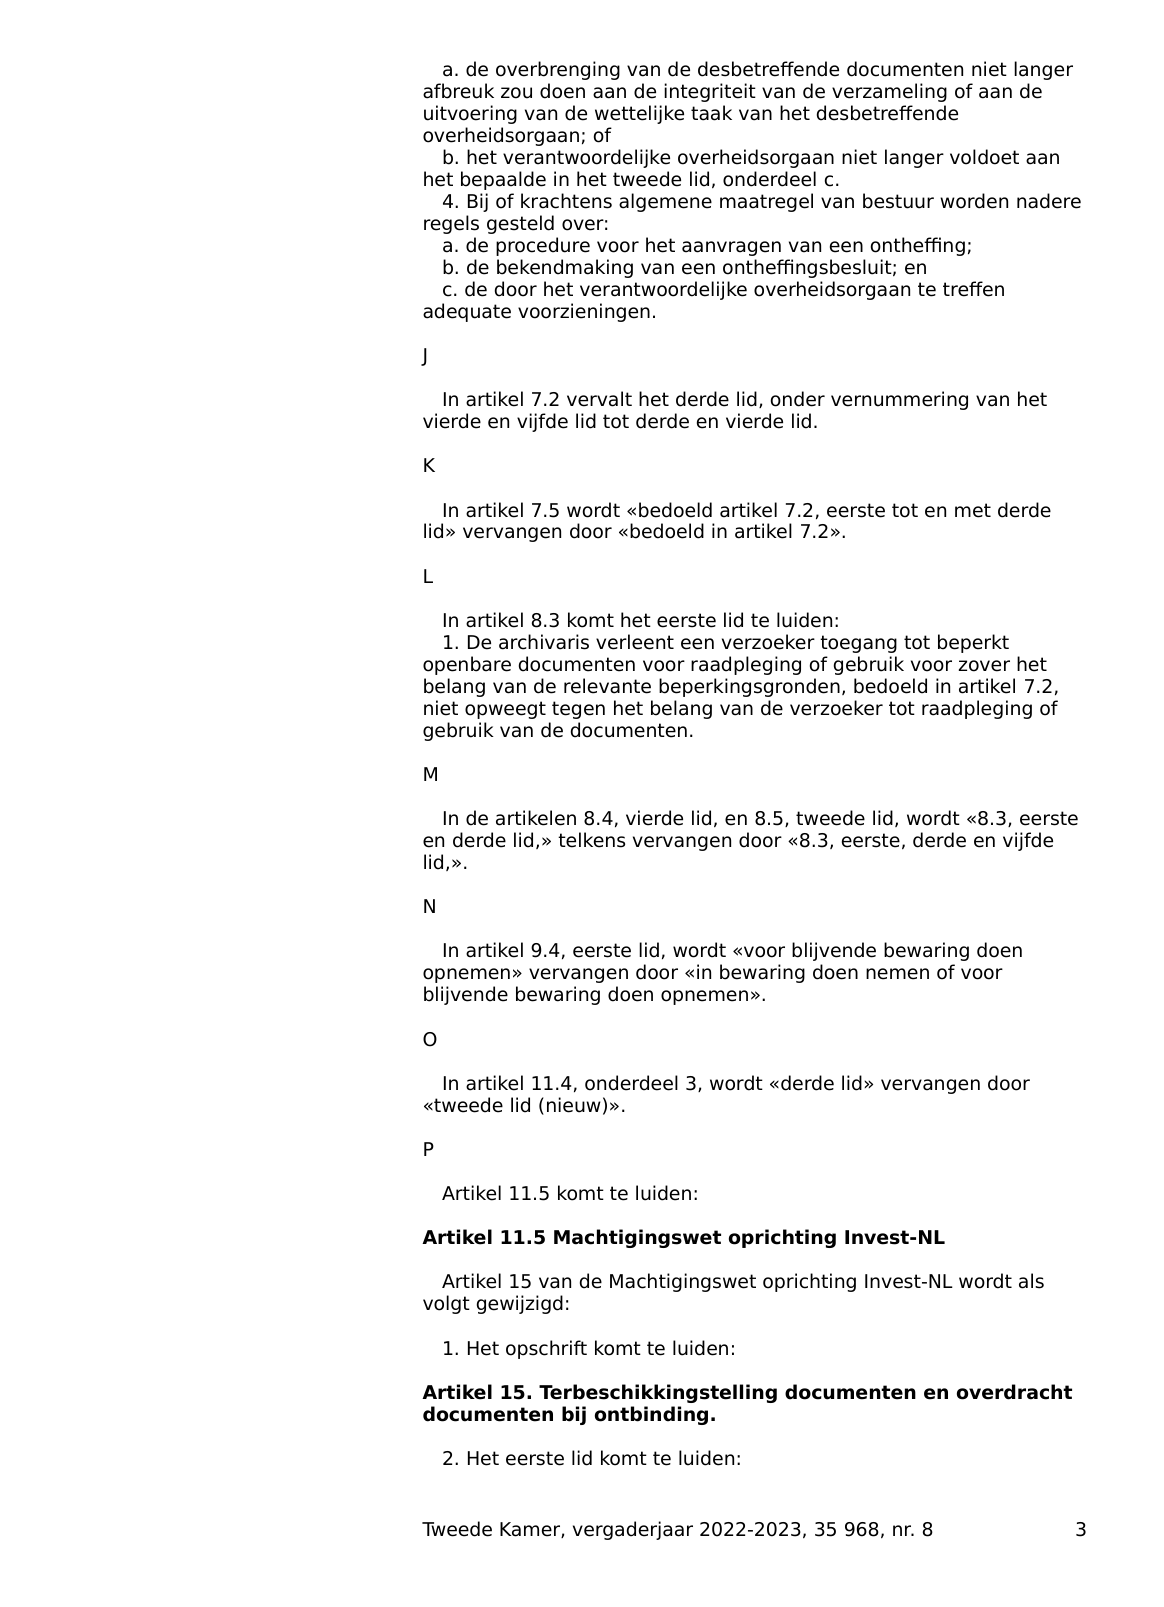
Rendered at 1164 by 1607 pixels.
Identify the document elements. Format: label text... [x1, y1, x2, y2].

text In artikel 8.3 komt het eerste lid te luiden: [422, 610, 1087, 632]
text Artikel 11.5 komt te luiden: [422, 1183, 1087, 1205]
text a. de procedure voor het aanvragen van een ontheffing; [422, 235, 1087, 257]
text a. de overbrenging van de desbetreffende documenten niet langer afbreuk zou doen aan de integriteit van de verzameling of aan de uitvoering van de wettelijke taak van het desbetreffende overheidsorgaan; of [422, 59, 1087, 147]
subtitle K [422, 455, 1087, 477]
subtitle N [422, 896, 1087, 918]
text In de artikelen 8.4, vierde lid, en 8.5, tweede lid, wordt «8.3, eerste en derde lid,» telkens vervangen door «8.3, eerste, derde en vijfde lid,». [422, 808, 1087, 874]
subtitle Artikel 15. Terbeschikkingstelling documenten en overdracht documenten bij ontbinding. [422, 1382, 1087, 1426]
subtitle P [422, 1139, 1087, 1161]
text In artikel 9.4, eerste lid, wordt «voor blijvende bewaring doen opnemen» vervangen door «in bewaring doen nemen of voor blijvende bewaring doen opnemen». [422, 940, 1087, 1006]
text b. de bekendmaking van een ontheffingsbesluit; en [422, 257, 1087, 279]
text Artikel 15 van de Machtigingswet oprichting Invest-NL wordt als volgt gewijzigd: [422, 1271, 1087, 1315]
text c. de door het verantwoordelijke overheidsorgaan te treffen adequate voorzieningen. [422, 279, 1087, 323]
text b. het verantwoordelijke overheidsorgaan niet langer voldoet aan het bepaalde in het tweede lid, onderdeel c. [422, 147, 1087, 191]
subtitle L [422, 566, 1087, 588]
subtitle M [422, 764, 1087, 786]
text In artikel 7.5 wordt «bedoeld artikel 7.2, eerste tot en met derde lid» vervangen door «bedoeld in artikel 7.2». [422, 499, 1087, 543]
subtitle Artikel 11.5 Machtigingswet oprichting Invest-NL [422, 1227, 1087, 1249]
text 1. Het opschrift komt te luiden: [422, 1337, 1087, 1359]
subtitle J [422, 345, 1087, 367]
subtitle O [422, 1028, 1087, 1050]
text In artikel 7.2 vervalt het derde lid, onder vernummering van het vierde en vijfde lid tot derde en vierde lid. [422, 389, 1087, 433]
text 2. Het eerste lid komt te luiden: [422, 1448, 1087, 1470]
text In artikel 11.4, onderdeel 3, wordt «derde lid» vervangen door «tweede lid (nieuw)». [422, 1073, 1087, 1117]
text 1. De archivaris verleent een verzoeker toegang tot beperkt openbare documenten voor raadpleging of gebruik voor zover het belang van de relevante beperkingsgronden, bedoeld in artikel 7.2, niet opweegt tegen het belang van de verzoeker tot raadpleging of gebruik van de documenten. [422, 632, 1087, 742]
text 4. Bij of krachtens algemene maatregel van bestuur worden nadere regels gesteld over: [422, 191, 1087, 235]
